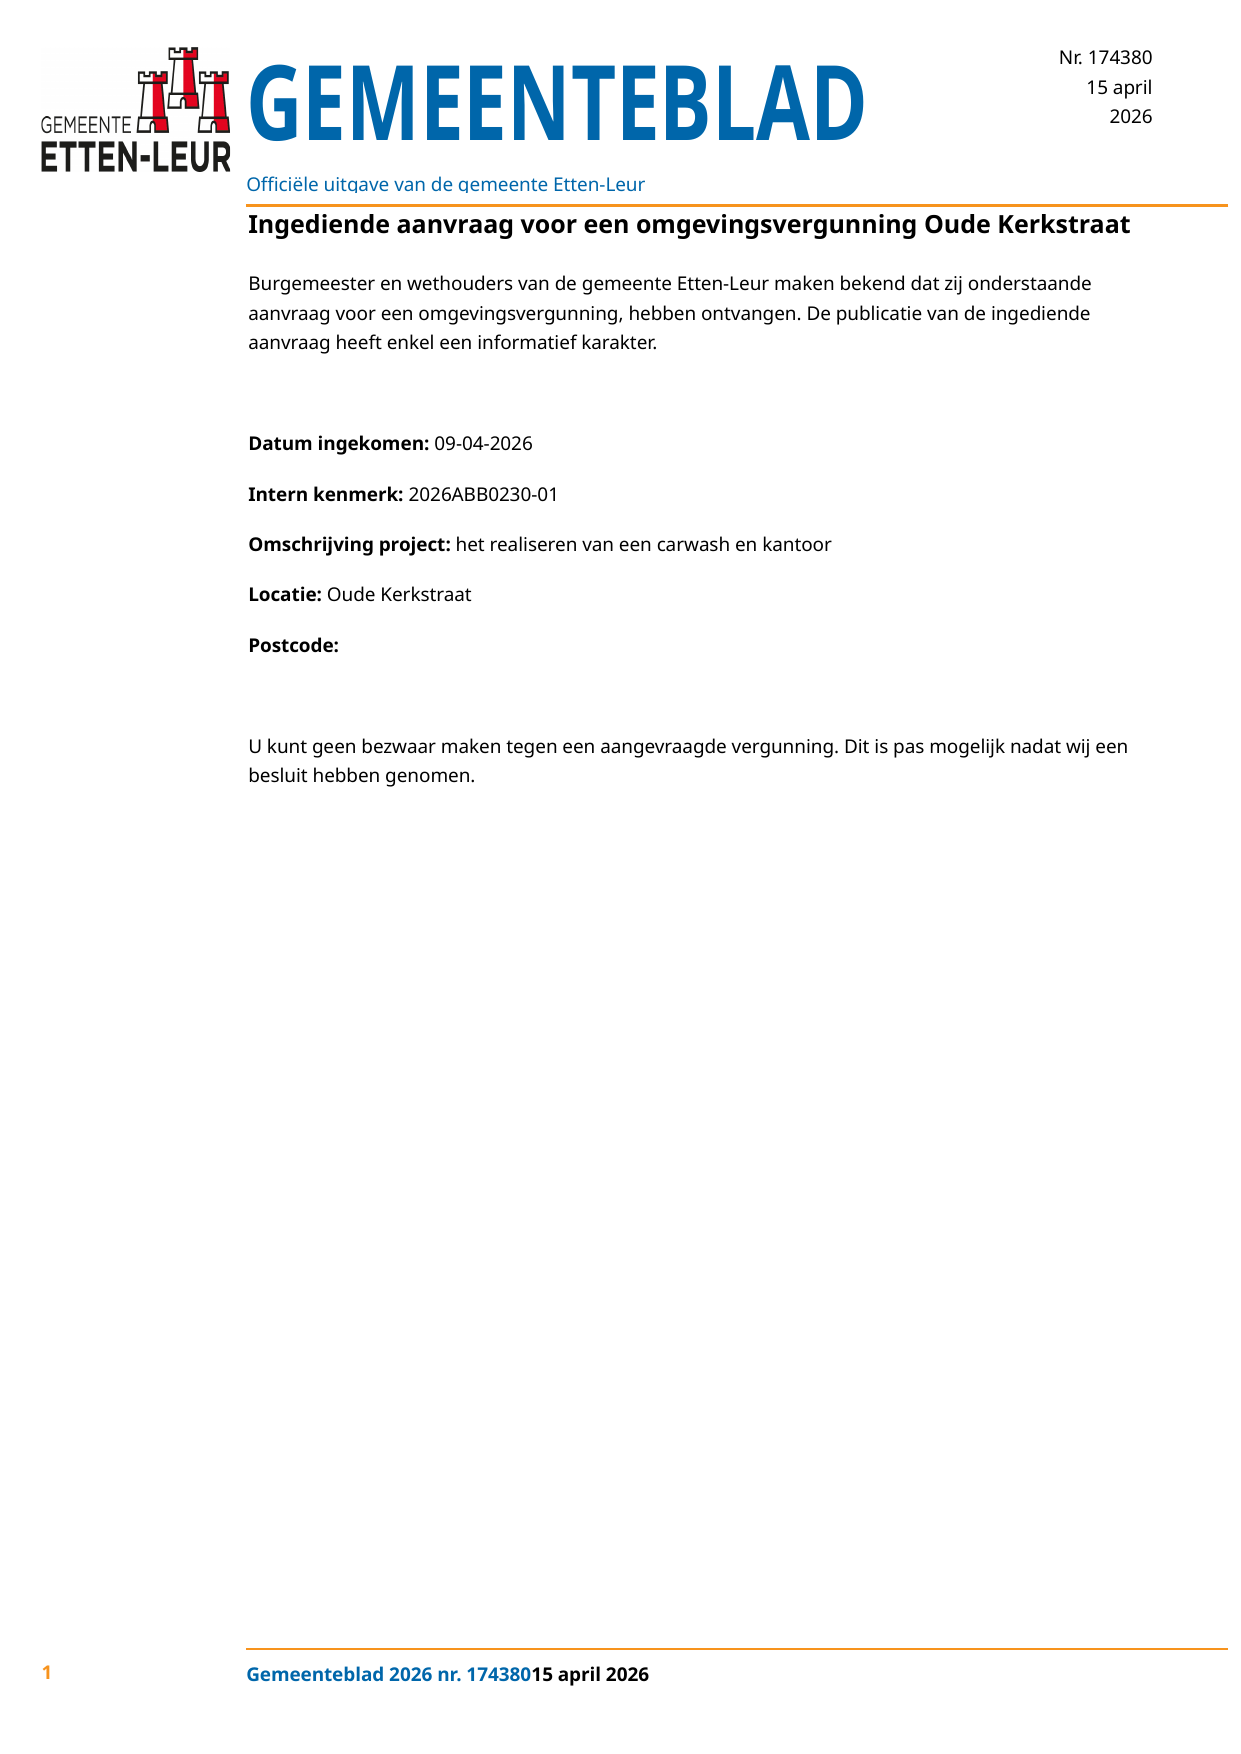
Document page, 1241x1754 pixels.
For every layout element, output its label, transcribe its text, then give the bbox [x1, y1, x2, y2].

text Intern kenmerk: 2026ABB0230-01 [248, 481, 1152, 506]
text Postcode: [248, 632, 1152, 658]
picture [41, 47, 231, 172]
text Omschrijving project: het realiseren van een carwash en kantoor [248, 531, 1152, 557]
text Ingediende aanvraag voor een omgevingsvergunning Oude Kerkstraat [248, 207, 1152, 241]
text U kunt geen bezwaar maken tegen een aangevraagde vergunning. Dit is pas mogelijk nadat wij een besluit hebben genomen. [248, 733, 1152, 788]
text Locatie: Oude Kerkstraat [248, 582, 1152, 607]
text Datum ingekomen: 09-04-2026 [248, 430, 1152, 456]
text Burgemeester en wethouders van de gemeente Etten-Leur maken bekend dat zij onderstaande aanvraag voor een omgevingsvergunning, hebben ontvangen. De publicatie van de ingediende aanvraag heeft enkel een informatief karakter. [248, 270, 1152, 355]
